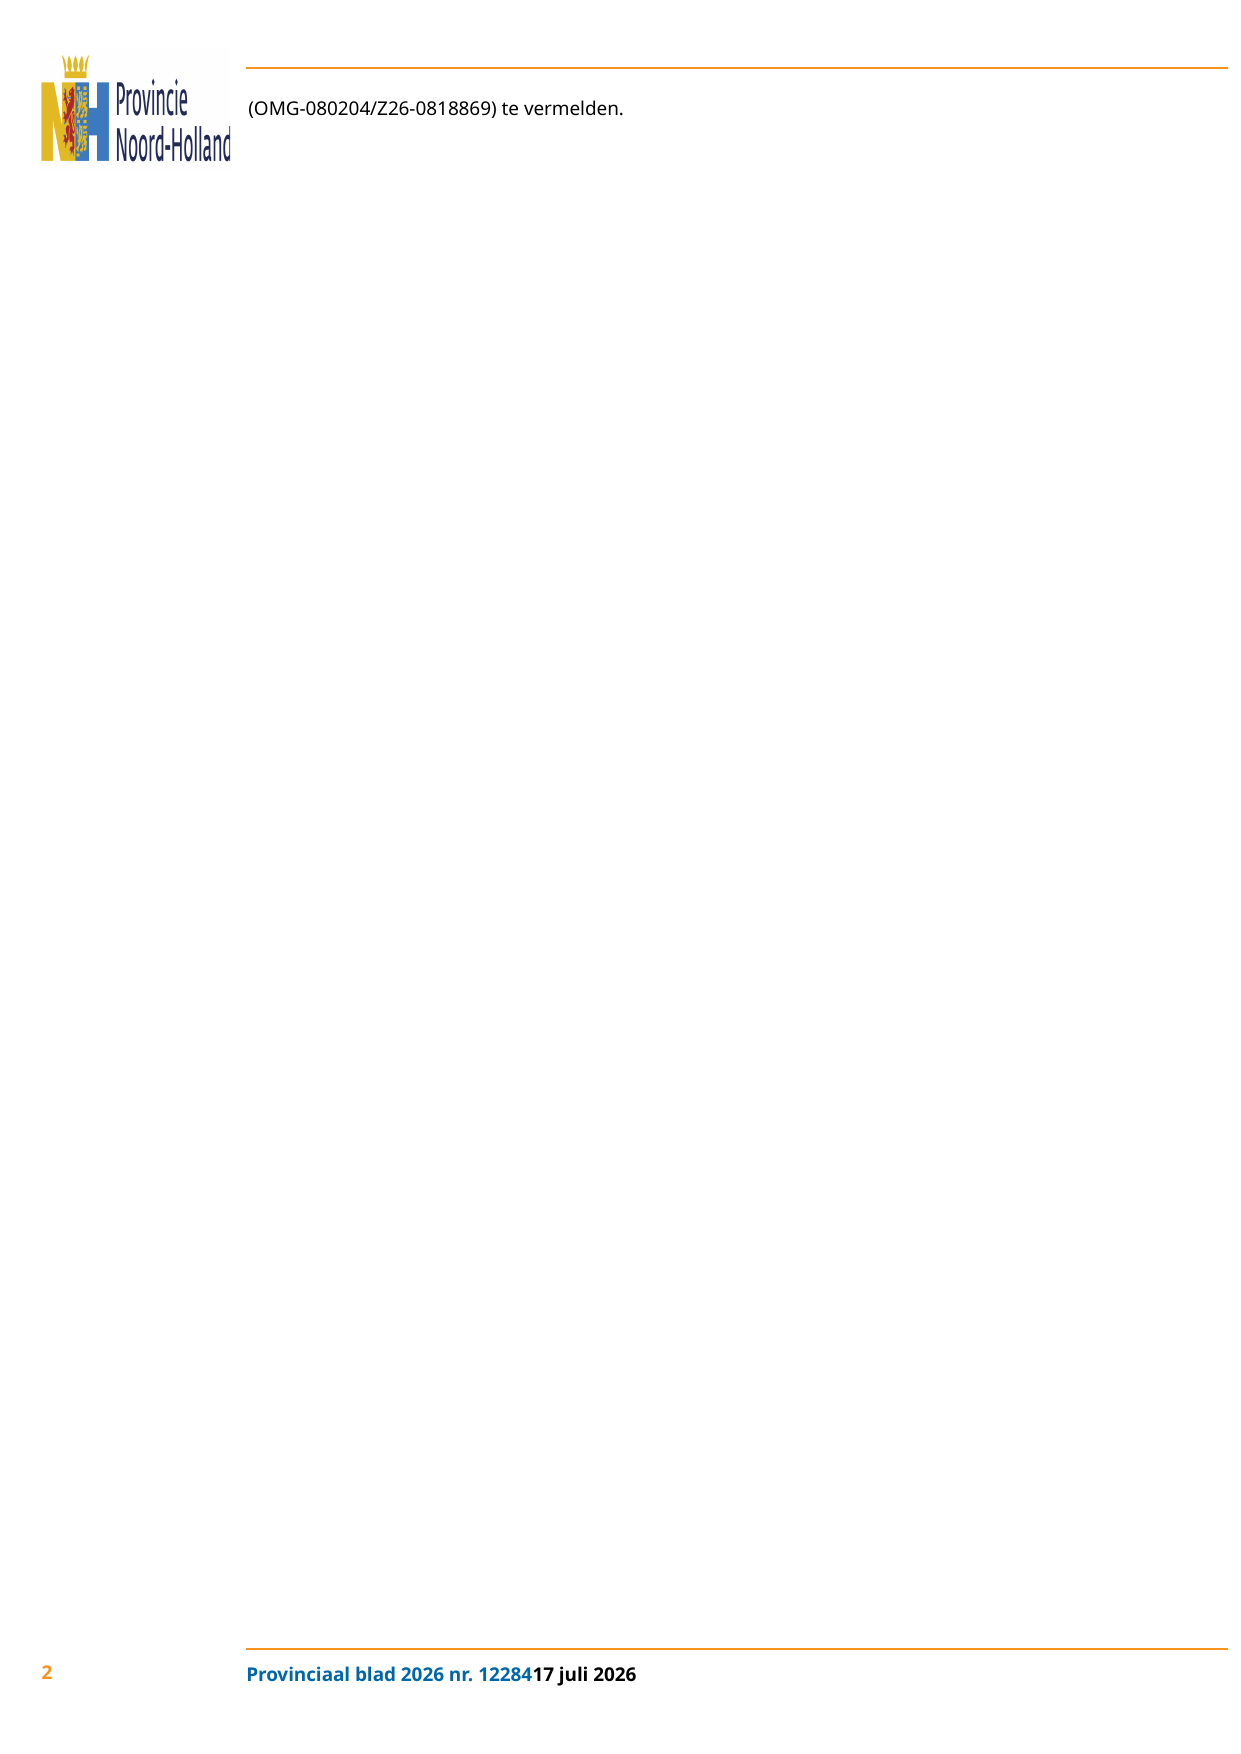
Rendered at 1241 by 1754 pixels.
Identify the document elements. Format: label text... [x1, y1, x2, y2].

text (OMG-080204/Z26-0818869) te vermelden. [248, 95, 1152, 121]
picture [41, 47, 231, 172]
